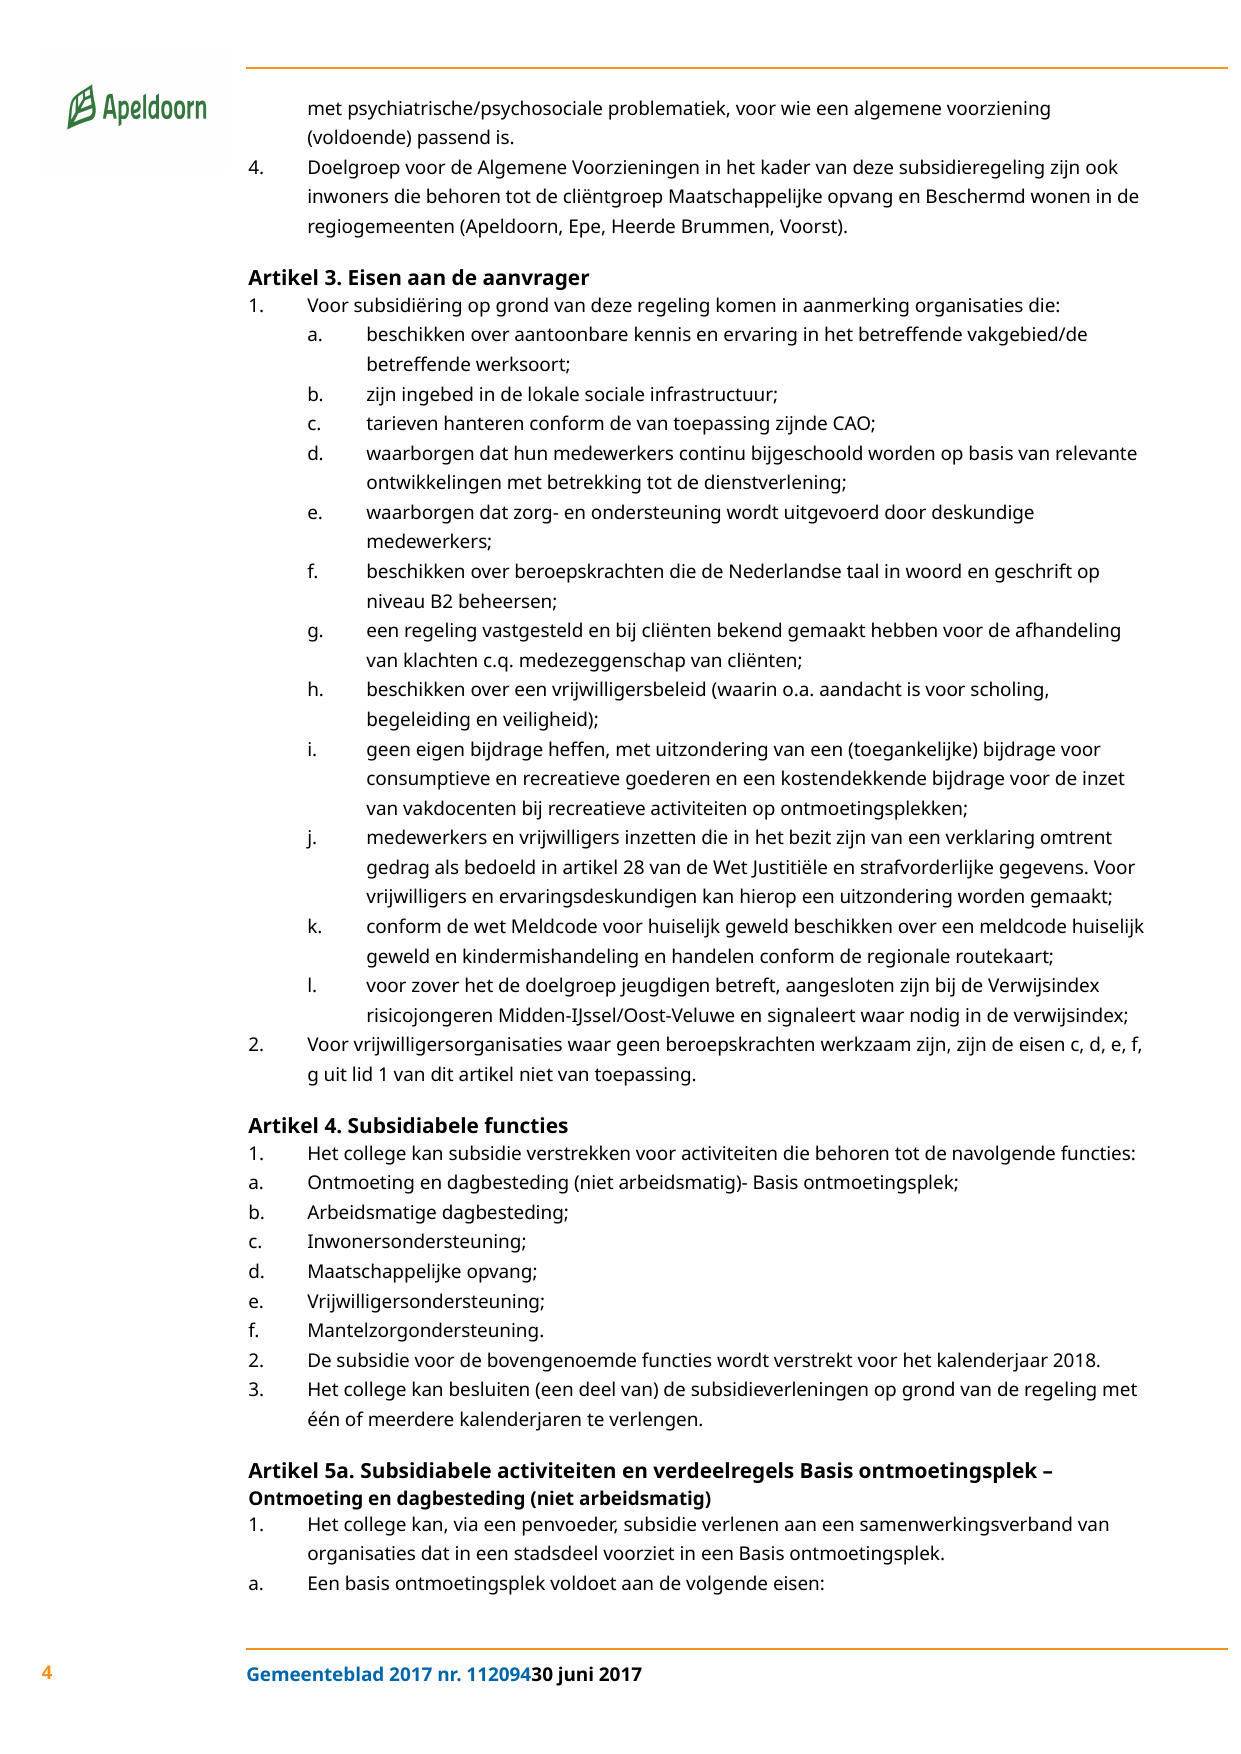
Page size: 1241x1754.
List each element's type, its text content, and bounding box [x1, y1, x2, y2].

list Maatschappelijke opvang; [248, 1258, 1152, 1284]
text Artikel 5a. Subsidiabele activiteiten en verdeelregels Basis ontmoetingsplek –Ontmoeting en dagbesteding (niet arbeidsmatig) [248, 1457, 1152, 1511]
list Vrijwilligersondersteuning; [248, 1288, 1152, 1314]
list Mantelzorgondersteuning. [248, 1317, 1152, 1343]
list met psychiatrische/psychosociale problematiek, voor wie een algemene voorziening (voldoende) passend is. [248, 95, 1152, 150]
list Het college kan, via een penvoeder, subsidie verlenen aan een samenwerkingsverband van organisaties dat in een stadsdeel voorziet in een Basis ontmoetingsplek. [248, 1511, 1152, 1566]
list geen eigen bijdrage heffen, met uitzondering van een (toegankelijke) bijdrage voor consumptieve en recreatieve goederen en een kostendekkende bijdrage voor de inzet van vakdocenten bij recreatieve activiteiten op ontmoetingsplekken; [307, 736, 1152, 821]
list een regeling vastgesteld en bij cliënten bekend gemaakt hebben voor de afhandeling van klachten c.q. medezeggenschap van cliënten; [307, 617, 1152, 673]
list tarieven hanteren conform de van toepassing zijnde CAO; [307, 410, 1152, 436]
list Het college kan besluiten (een deel van) de subsidieverleningen op grond van de regeling met één of meerdere kalenderjaren te verlengen. [248, 1377, 1152, 1432]
list waarborgen dat zorg- en ondersteuning wordt uitgevoerd door deskundige medewerkers; [307, 499, 1152, 554]
list Inwonersondersteuning; [248, 1229, 1152, 1254]
picture [41, 47, 231, 172]
list Een basis ontmoetingsplek voldoet aan de volgende eisen: [248, 1570, 1152, 1596]
text Artikel 4. Subsidiabele functies [248, 1112, 1152, 1140]
list waarborgen dat hun medewerkers continu bijgeschoold worden op basis van relevante ontwikkelingen met betrekking tot de dienstverlening; [307, 440, 1152, 495]
list Doelgroep voor de Algemene Voorzieningen in het kader van deze subsidieregeling zijn ook inwoners die behoren tot de cliëntgroep Maatschappelijke opvang en Beschermd wonen in de regiogemeenten (Apeldoorn, Epe, Heerde Brummen, Voorst). [248, 154, 1152, 239]
list Voor subsidiëring op grond van deze regeling komen in aanmerking organisaties die: [248, 292, 1152, 318]
list zijn ingebed in de lokale sociale infrastructuur; [307, 381, 1152, 406]
list Ontmoeting en dagbesteding (niet arbeidsmatig)- Basis ontmoetingsplek; [248, 1169, 1152, 1195]
list beschikken over een vrijwilligersbeleid (waarin o.a. aandacht is voor scholing, begeleiding en veiligheid); [307, 677, 1152, 732]
list voor zover het de doelgroep jeugdigen betreft, aangesloten zijn bij de Verwijsindex risicojongeren Midden-IJssel/Oost-Veluwe en signaleert waar nodig in de verwijsindex; [307, 972, 1152, 1028]
list Arbeidsmatige dagbesteding; [248, 1199, 1152, 1225]
list Het college kan subsidie verstrekken voor activiteiten die behoren tot de navolgende functies: [248, 1140, 1152, 1166]
text Artikel 3. Eisen aan de aanvrager [248, 263, 1152, 292]
list medewerkers en vrijwilligers inzetten die in het bezit zijn van een verklaring omtrent gedrag als bedoeld in artikel 28 van de Wet Justitiële en strafvorderlijke gegevens. Voor vrijwilligers en ervaringsdeskundigen kan hierop een uitzondering worden gemaakt; [307, 824, 1152, 909]
list beschikken over beroepskrachten die de Nederlandse taal in woord en geschrift op niveau B2 beheersen; [307, 558, 1152, 613]
list Voor vrijwilligersorganisaties waar geen beroepskrachten werkzaam zijn, zijn de eisen c, d, e, f, g uit lid 1 van dit artikel niet van toepassing. [248, 1032, 1152, 1087]
list conform de wet Meldcode voor huiselijk geweld beschikken over een meldcode huiselijk geweld en kindermishandeling en handelen conform de regionale routekaart; [307, 913, 1152, 968]
list beschikken over aantoonbare kennis en ervaring in het betreffende vakgebied/de betreffende werksoort; [307, 322, 1152, 377]
list De subsidie voor de bovengenoemde functies wordt verstrekt voor het kalenderjaar 2018. [248, 1347, 1152, 1373]
